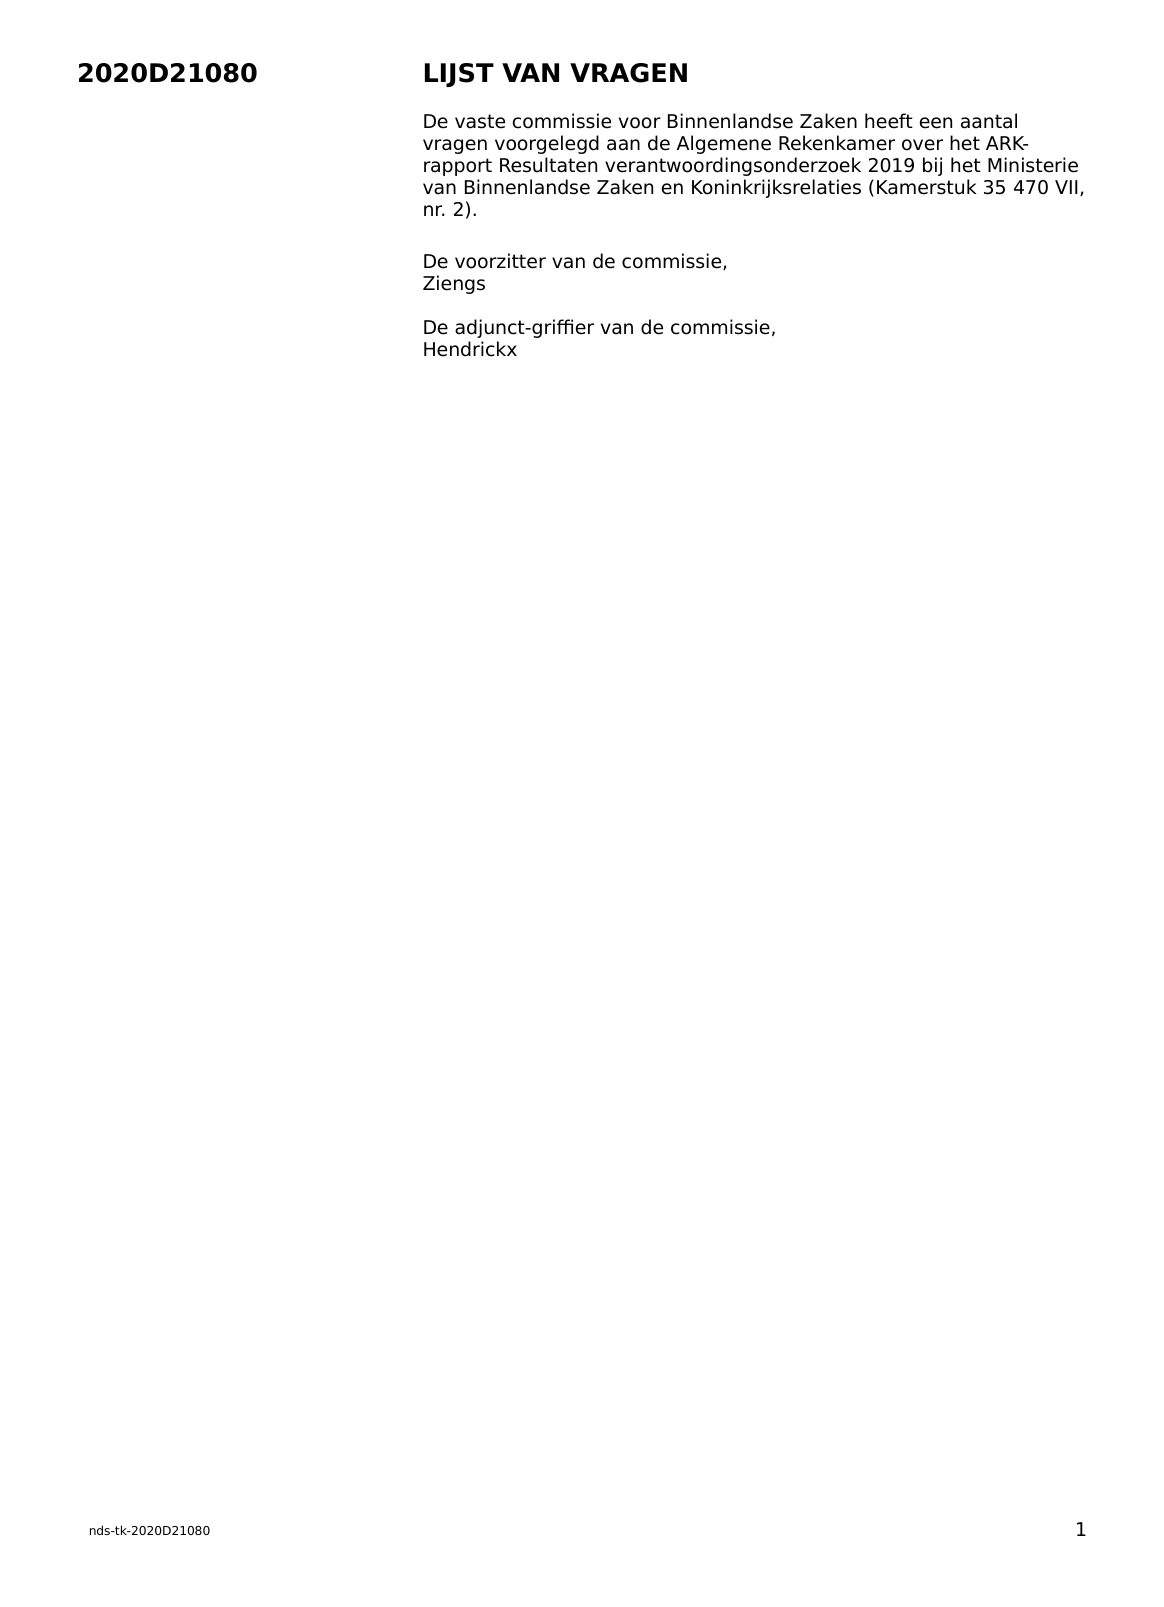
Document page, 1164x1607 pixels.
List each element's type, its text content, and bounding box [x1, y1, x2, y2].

text De vaste commissie voor Binnenlandse Zaken heeft een aantal vragen voorgelegd aan de Algemene Rekenkamer over het ARK-rapport Resultaten verantwoordingsonderzoek 2019 bij het Ministerie van Binnenlandse Zaken en Koninkrijksrelaties (Kamerstuk 35 470 VII, nr. 2). [422, 111, 1087, 221]
text De adjunct-griffier van de commissie, Hendrickx [422, 317, 1087, 361]
text nds-tk-2020D21080 [88, 1524, 323, 1538]
text 2020D21080 LIJST VAN VRAGEN [77, 59, 1087, 89]
text De voorzitter van de commissie, Ziengs [422, 251, 1087, 295]
